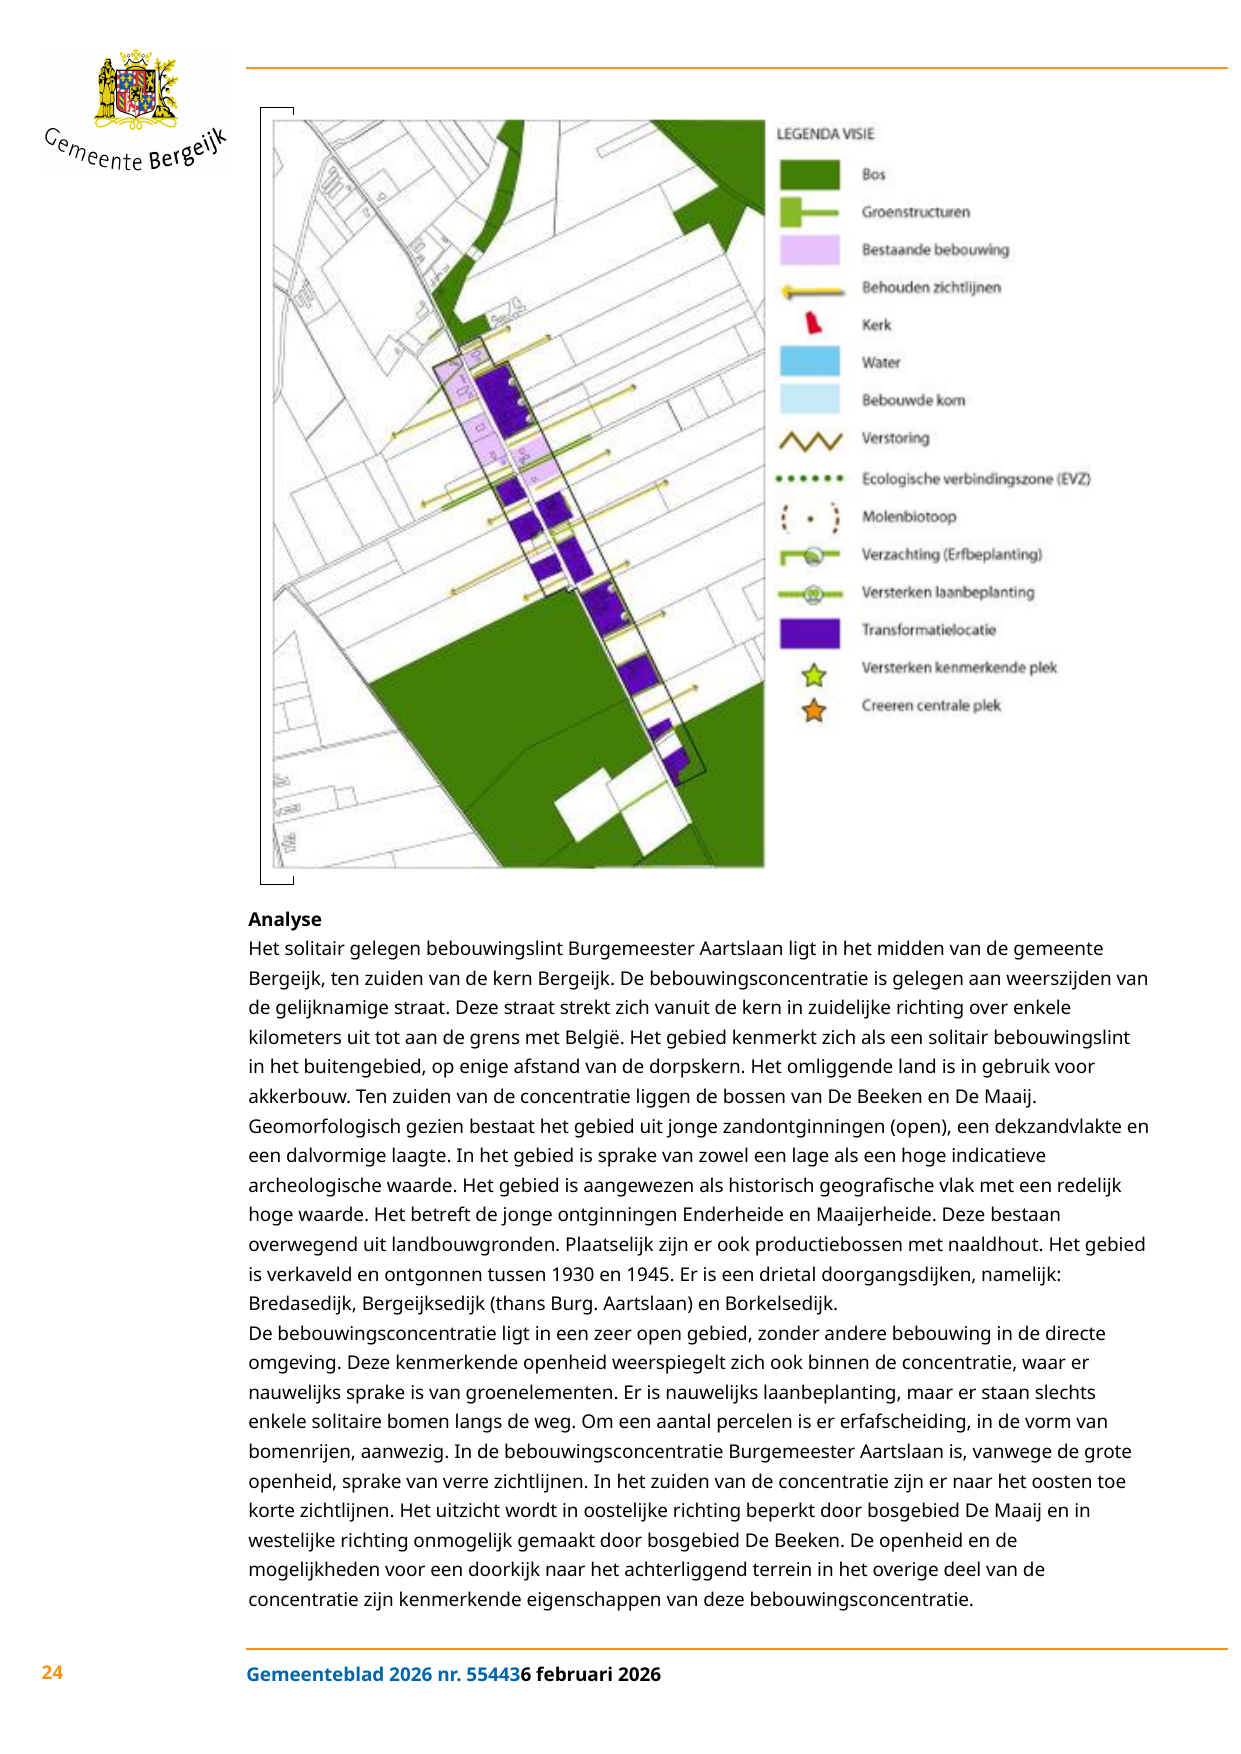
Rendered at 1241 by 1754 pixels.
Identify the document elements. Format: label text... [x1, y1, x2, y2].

text De bebouwingsconcentratie ligt in een zeer open gebied, zonder andere bebouwing in de directe omgeving. Deze kenmerkende openheid weerspiegelt zich ook binnen de concentratie, waar er nauwelijks sprake is van groenelementen. Er is nauwelijks laanbeplanting, maar er staan slechts enkele solitaire bomen langs de weg. Om een aantal percelen is er erfafscheiding, in de vorm van bomenrijen, aanwezig. In de bebouwingsconcentratie Burgemeester Aartslaan is, vanwege de grote openheid, sprake van verre zichtlijnen. In het zuiden van de concentratie zijn er naar het oosten toe korte zichtlijnen. Het uitzicht wordt in oostelijke richting beperkt door bosgebied De Maaij en in westelijke richting onmogelijk gemaakt door bosgebied De Beeken. De openheid en de mogelijkheden voor een doorkijk naar het achterliggend terrein in het overige deel van de concentratie zijn kenmerkende eigenschappen van deze bebouwingsconcentratie. [248, 1320, 1152, 1612]
picture [41, 47, 231, 172]
text Het solitair gelegen bebouwingslint Burgemeester Aartslaan ligt in het midden van de gemeente Bergeijk, ten zuiden van de kern Bergeijk. De bebouwingsconcentratie is gelegen aan weerszijden van de gelijknamige straat. Deze straat strekt zich vanuit de kern in zuidelijke richting over enkele kilometers uit tot aan de grens met België. Het gebied kenmerkt zich als een solitair bebouwingslint in het buitengebied, op enige afstand van de dorpskern. Het omliggende land is in gebruik voor akkerbouw. Ten zuiden van de concentratie liggen de bossen van De Beeken en De Maaij. [248, 935, 1152, 1109]
text Analyse [248, 906, 1152, 931]
picture [268, 115, 1173, 876]
text Geomorfologisch gezien bestaat het gebied uit jonge zandontginningen (open), een dekzandvlakte en een dalvormige laagte. In het gebied is sprake van zowel een lage als een hoge indicatieve archeologische waarde. Het gebied is aangewezen als historisch geografische vlak met een redelijk hoge waarde. Het betreft de jonge ontginningen Enderheide en Maaijerheide. Deze bestaan overwegend uit landbouwgronden. Plaatselijk zijn er ook productiebossen met naaldhout. Het gebied is verkaveld en ontgonnen tussen 1930 en 1945. Er is een drietal doorgangsdijken, namelijk: Bredasedijk, Bergeijksedijk (thans Burg. Aartslaan) en Borkelsedijk. [248, 1113, 1152, 1316]
